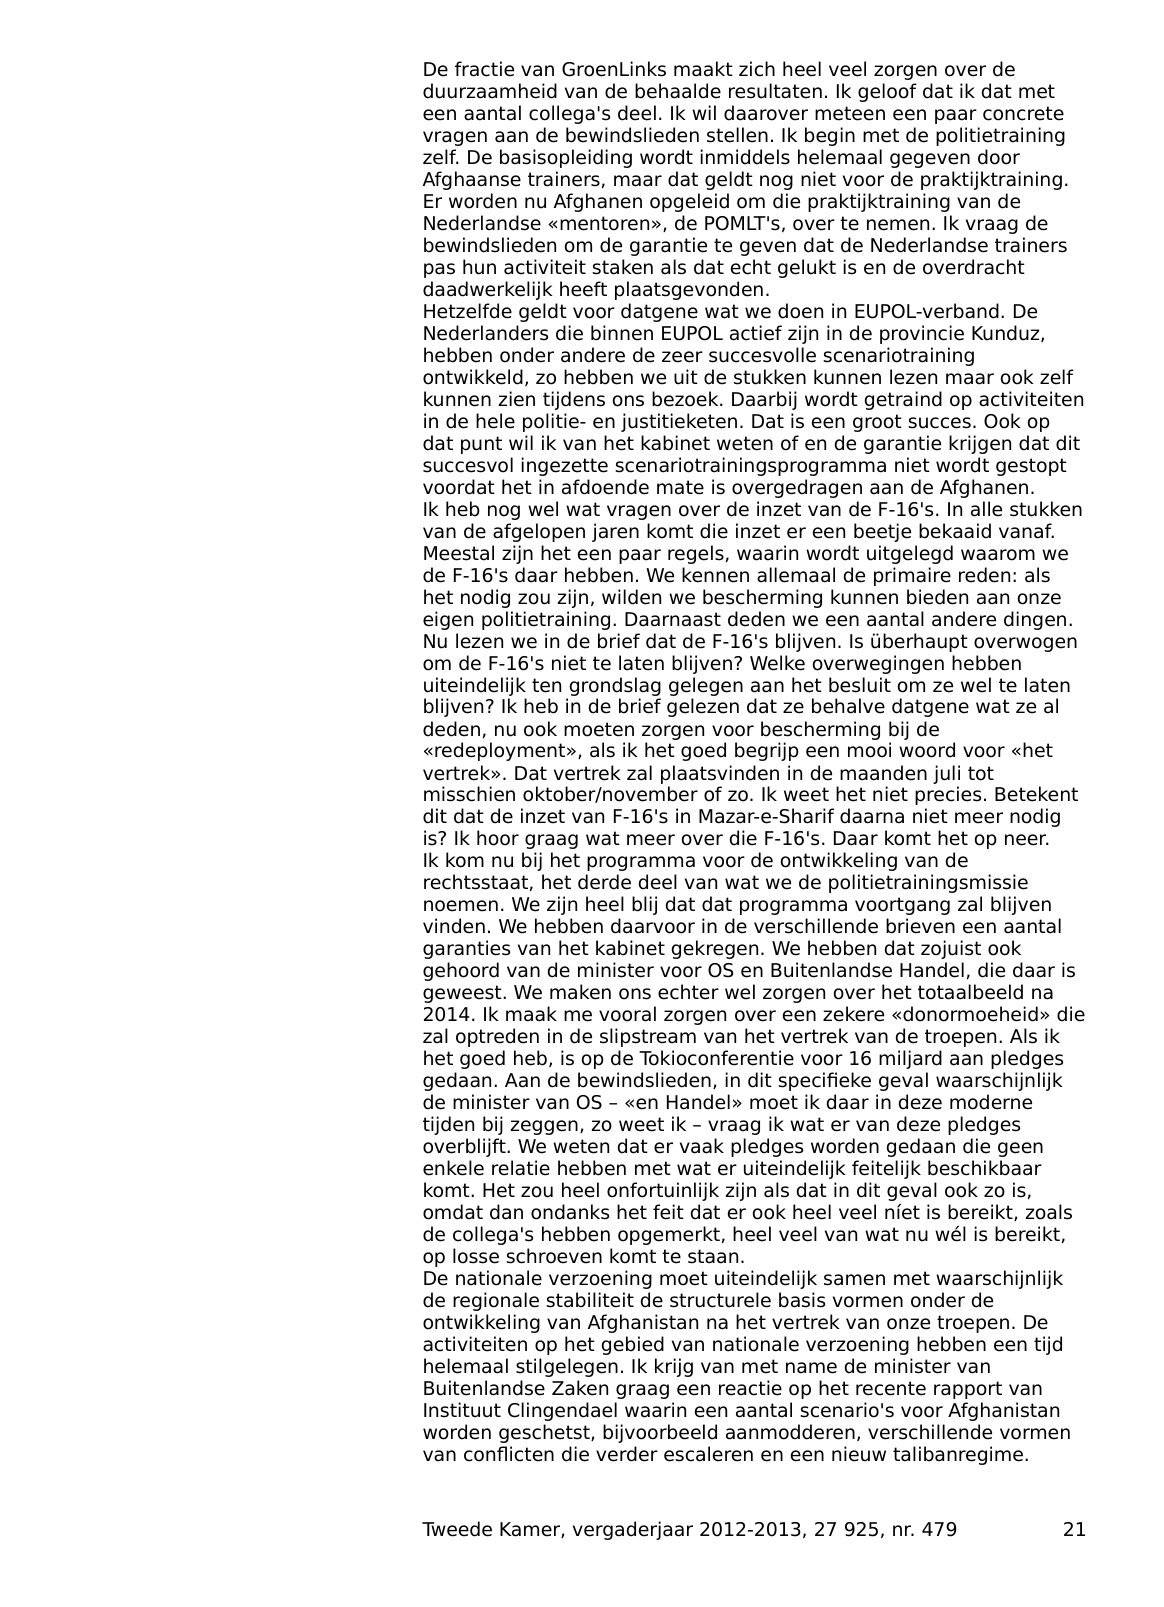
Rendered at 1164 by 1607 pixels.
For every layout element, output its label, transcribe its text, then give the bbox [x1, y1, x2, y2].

text Ik heb nog wel wat vragen over de inzet van de F-16's. In alle stukken van de afgelopen jaren komt die inzet er een beetje bekaaid vanaf. Meestal zijn het een paar regels, waarin wordt uitgelegd waarom we de F-16's daar hebben. We kennen allemaal de primaire reden: als het nodig zou zijn, wilden we bescherming kunnen bieden aan onze eigen politietraining. Daarnaast deden we een aantal andere dingen. Nu lezen we in de brief dat de F-16's blijven. Is überhaupt overwogen om de F-16's niet te laten blijven? Welke overwegingen hebben uiteindelijk ten grondslag gelegen aan het besluit om ze wel te laten blijven? Ik heb in de brief gelezen dat ze behalve datgene wat ze al deden, nu ook moeten zorgen voor bescherming bij de «redeployment», als ik het goed begrijp een mooi woord voor «het vertrek». Dat vertrek zal plaatsvinden in de maanden juli tot misschien oktober/november of zo. Ik weet het niet precies. Betekent dit dat de inzet van F-16's in Mazar-e-Sharif daarna niet meer nodig is? Ik hoor graag wat meer over die F-16's. Daar komt het op neer. [422, 499, 1087, 850]
text Ik kom nu bij het programma voor de ontwikkeling van de rechtsstaat, het derde deel van wat we de politietrainingsmissie noemen. We zijn heel blij dat dat programma voortgang zal blijven vinden. We hebben daarvoor in de verschillende brieven een aantal garanties van het kabinet gekregen. We hebben dat zojuist ook gehoord van de minister voor OS en Buitenlandse Handel, die daar is geweest. We maken ons echter wel zorgen over het totaalbeeld na 2014. Ik maak me vooral zorgen over een zekere «donormoeheid» die zal optreden in de slipstream van het vertrek van de troepen. Als ik het goed heb, is op de Tokioconferentie voor 16 miljard aan pledges gedaan. Aan de bewindslieden, in dit specifieke geval waarschijnlijk de minister van OS – «en Handel» moet ik daar in deze moderne tijden bij zeggen, zo weet ik – vraag ik wat er van deze pledges overblijft. We weten dat er vaak pledges worden gedaan die geen enkele relatie hebben met wat er uiteindelijk feitelijk beschikbaar komt. Het zou heel onfortuinlijk zijn als dat in dit geval ook zo is, omdat dan ondanks het feit dat er ook heel veel níet is bereikt, zoals de collega's hebben opgemerkt, heel veel van wat nu wél is bereikt, op losse schroeven komt te staan. [422, 850, 1087, 1268]
text De nationale verzoening moet uiteindelijk samen met waarschijnlijk de regionale stabiliteit de structurele basis vormen onder de ontwikkeling van Afghanistan na het vertrek van onze troepen. De activiteiten op het gebied van nationale verzoening hebben een tijd helemaal stilgelegen. Ik krijg van met name de minister van Buitenlandse Zaken graag een reactie op het recente rapport van Instituut Clingendael waarin een aantal scenario's voor Afghanistan worden geschetst, bijvoorbeeld aanmodderen, verschillende vormen van conflicten die verder escaleren en een nieuw talibanregime. [422, 1268, 1087, 1466]
text De fractie van GroenLinks maakt zich heel veel zorgen over de duurzaamheid van de behaalde resultaten. Ik geloof dat ik dat met een aantal collega's deel. Ik wil daarover meteen een paar concrete vragen aan de bewindslieden stellen. Ik begin met de politietraining zelf. De basisopleiding wordt inmiddels helemaal gegeven door Afghaanse trainers, maar dat geldt nog niet voor de praktijktraining. Er worden nu Afghanen opgeleid om die praktijktraining van de Nederlandse «mentoren», de POMLT's, over te nemen. Ik vraag de bewindslieden om de garantie te geven dat de Nederlandse trainers pas hun activiteit staken als dat echt gelukt is en de overdracht daadwerkelijk heeft plaatsgevonden. [422, 59, 1087, 301]
text Hetzelfde geldt voor datgene wat we doen in EUPOL-verband. De Nederlanders die binnen EUPOL actief zijn in de provincie Kunduz, hebben onder andere de zeer succesvolle scenariotraining ontwikkeld, zo hebben we uit de stukken kunnen lezen maar ook zelf kunnen zien tijdens ons bezoek. Daarbij wordt getraind op activiteiten in de hele politie- en justitieketen. Dat is een groot succes. Ook op dat punt wil ik van het kabinet weten of en de garantie krijgen dat dit succesvol ingezette scenariotrainingsprogramma niet wordt gestopt voordat het in afdoende mate is overgedragen aan de Afghanen. [422, 301, 1087, 499]
